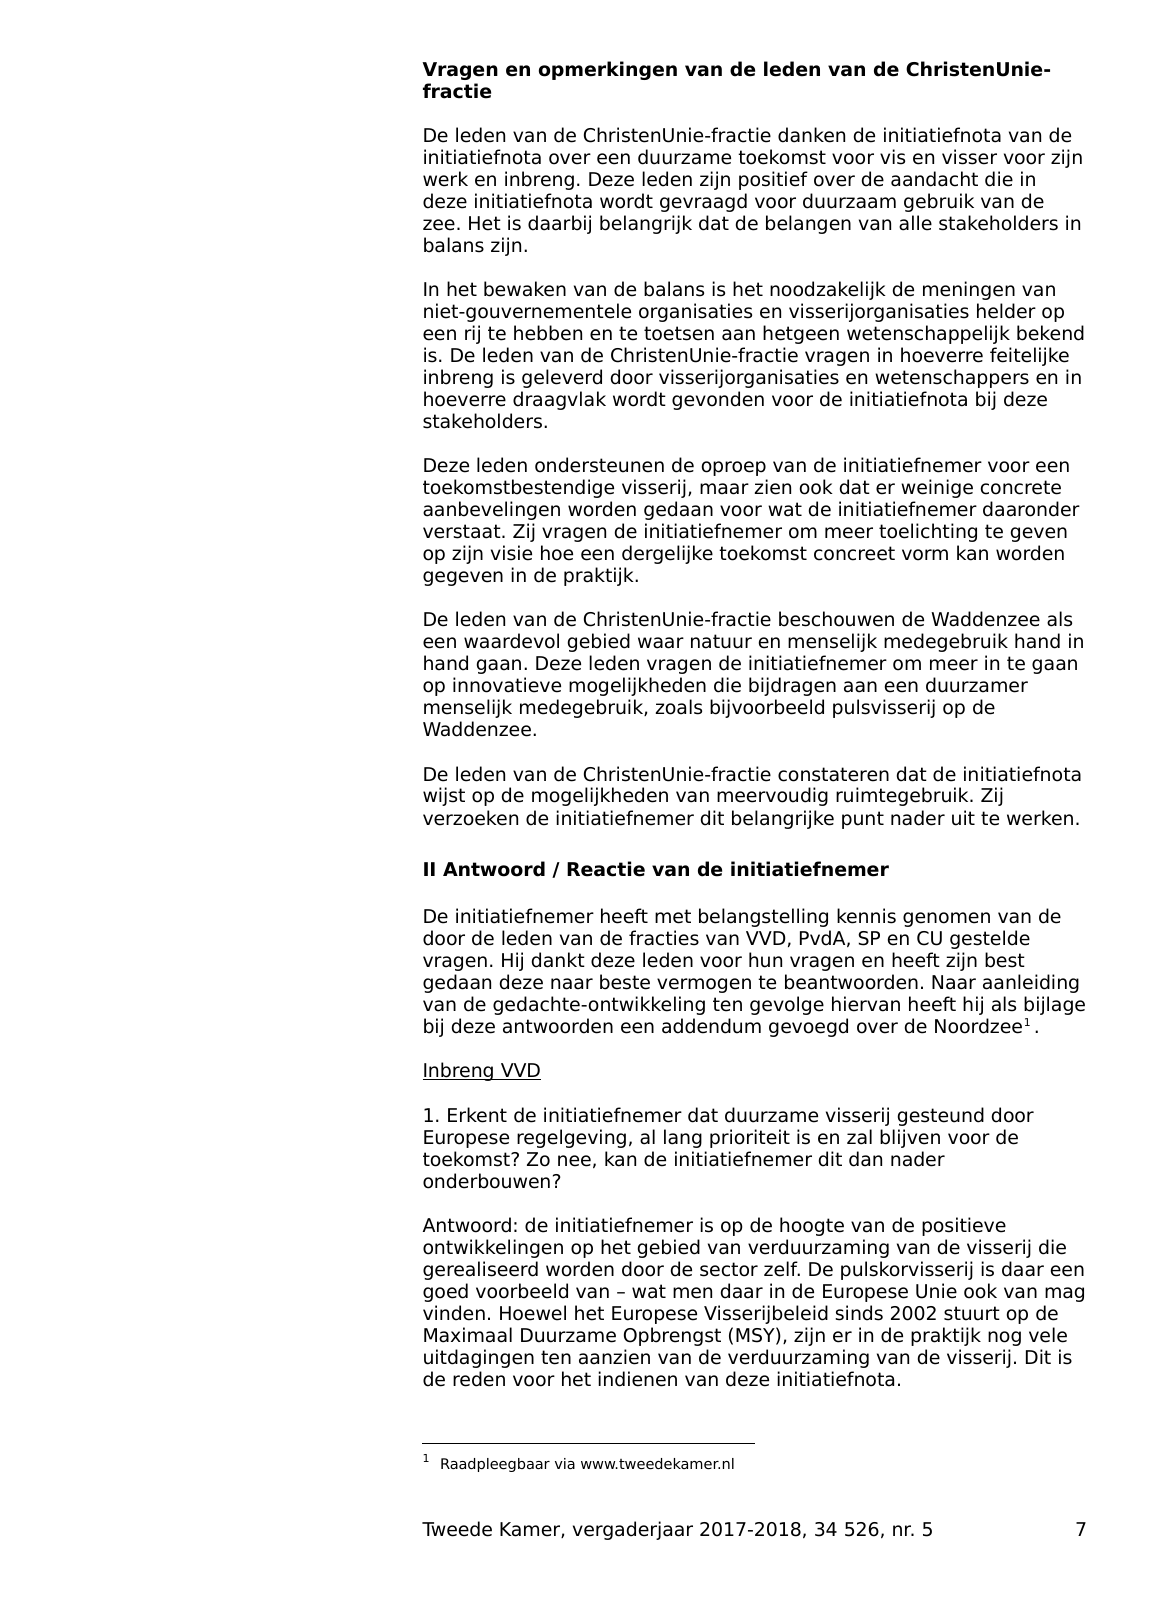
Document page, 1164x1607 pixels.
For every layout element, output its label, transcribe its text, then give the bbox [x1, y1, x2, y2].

text 1. Erkent de initiatiefnemer dat duurzame visserij gesteund door Europese regelgeving, al lang prioriteit is en zal blijven voor de toekomst? Zo nee, kan de initiatiefnemer dit dan nader onderbouwen? [422, 1104, 1087, 1192]
text Raadpleegbaar via www.tweedekamer.nl [422, 1452, 1087, 1474]
text De leden van de ChristenUnie-fractie beschouwen de Waddenzee als een waardevol gebied waar natuur en menselijk medegebruik hand in hand gaan. Deze leden vragen de initiatiefnemer om meer in te gaan op innovatieve mogelijkheden die bijdragen aan een duurzamer menselijk medegebruik, zoals bijvoorbeeld pulsvisserij op de Waddenzee. [422, 609, 1087, 741]
text De initiatiefnemer heeft met belangstelling kennis genomen van de door de leden van de fracties van VVD, PvdA, SP en CU gestelde vragen. Hij dankt deze leden voor hun vragen en heeft zijn best gedaan deze naar beste vermogen te beantwoorden. Naar aanleiding van de gedachte-ontwikkeling ten gevolge hiervan heeft hij als bijlage bij deze antwoorden een addendum gevoegd over de Noordzee. [422, 906, 1087, 1038]
subtitle II Antwoord / Reactie van de initiatiefnemer [422, 859, 1087, 881]
subtitle Vragen en opmerkingen van de leden van de ChristenUnie-fractie [422, 59, 1087, 103]
text In het bewaken van de balans is het noodzakelijk de meningen van niet-gouvernementele organisaties en visserijorganisaties helder op een rij te hebben en te toetsen aan hetgeen wetenschappelijk bekend is. De leden van de ChristenUnie-fractie vragen in hoeverre feitelijke inbreng is geleverd door visserijorganisaties en wetenschappers en in hoeverre draagvlak wordt gevonden voor de initiatiefnota bij deze stakeholders. [422, 279, 1087, 433]
subtitle Inbreng VVD [422, 1060, 1087, 1082]
text De leden van de ChristenUnie-fractie danken de initiatiefnota van de initiatiefnota over een duurzame toekomst voor vis en visser voor zijn werk en inbreng. Deze leden zijn positief over de aandacht die in deze initiatiefnota wordt gevraagd voor duurzaam gebruik van de zee. Het is daarbij belangrijk dat de belangen van alle stakeholders in balans zijn. [422, 125, 1087, 257]
text De leden van de ChristenUnie-fractie constateren dat de initiatiefnota wijst op de mogelijkheden van meervoudig ruimtegebruik. Zij verzoeken de initiatiefnemer dit belangrijke punt nader uit te werken. [422, 763, 1087, 829]
text Antwoord: de initiatiefnemer is op de hoogte van de positieve ontwikkelingen op het gebied van verduurzaming van de visserij die gerealiseerd worden door de sector zelf. De pulskorvisserij is daar een goed voorbeeld van – wat men daar in de Europese Unie ook van mag vinden. Hoewel het Europese Visserijbeleid sinds 2002 stuurt op de Maximaal Duurzame Opbrengst (MSY), zijn er in de praktijk nog vele uitdagingen ten aanzien van de verduurzaming van de visserij. Dit is de reden voor het indienen van deze initiatiefnota. [422, 1215, 1087, 1391]
text Deze leden ondersteunen de oproep van de initiatiefnemer voor een toekomstbestendige visserij, maar zien ook dat er weinige concrete aanbevelingen worden gedaan voor wat de initiatiefnemer daaronder verstaat. Zij vragen de initiatiefnemer om meer toelichting te geven op zijn visie hoe een dergelijke toekomst concreet vorm kan worden gegeven in de praktijk. [422, 455, 1087, 587]
